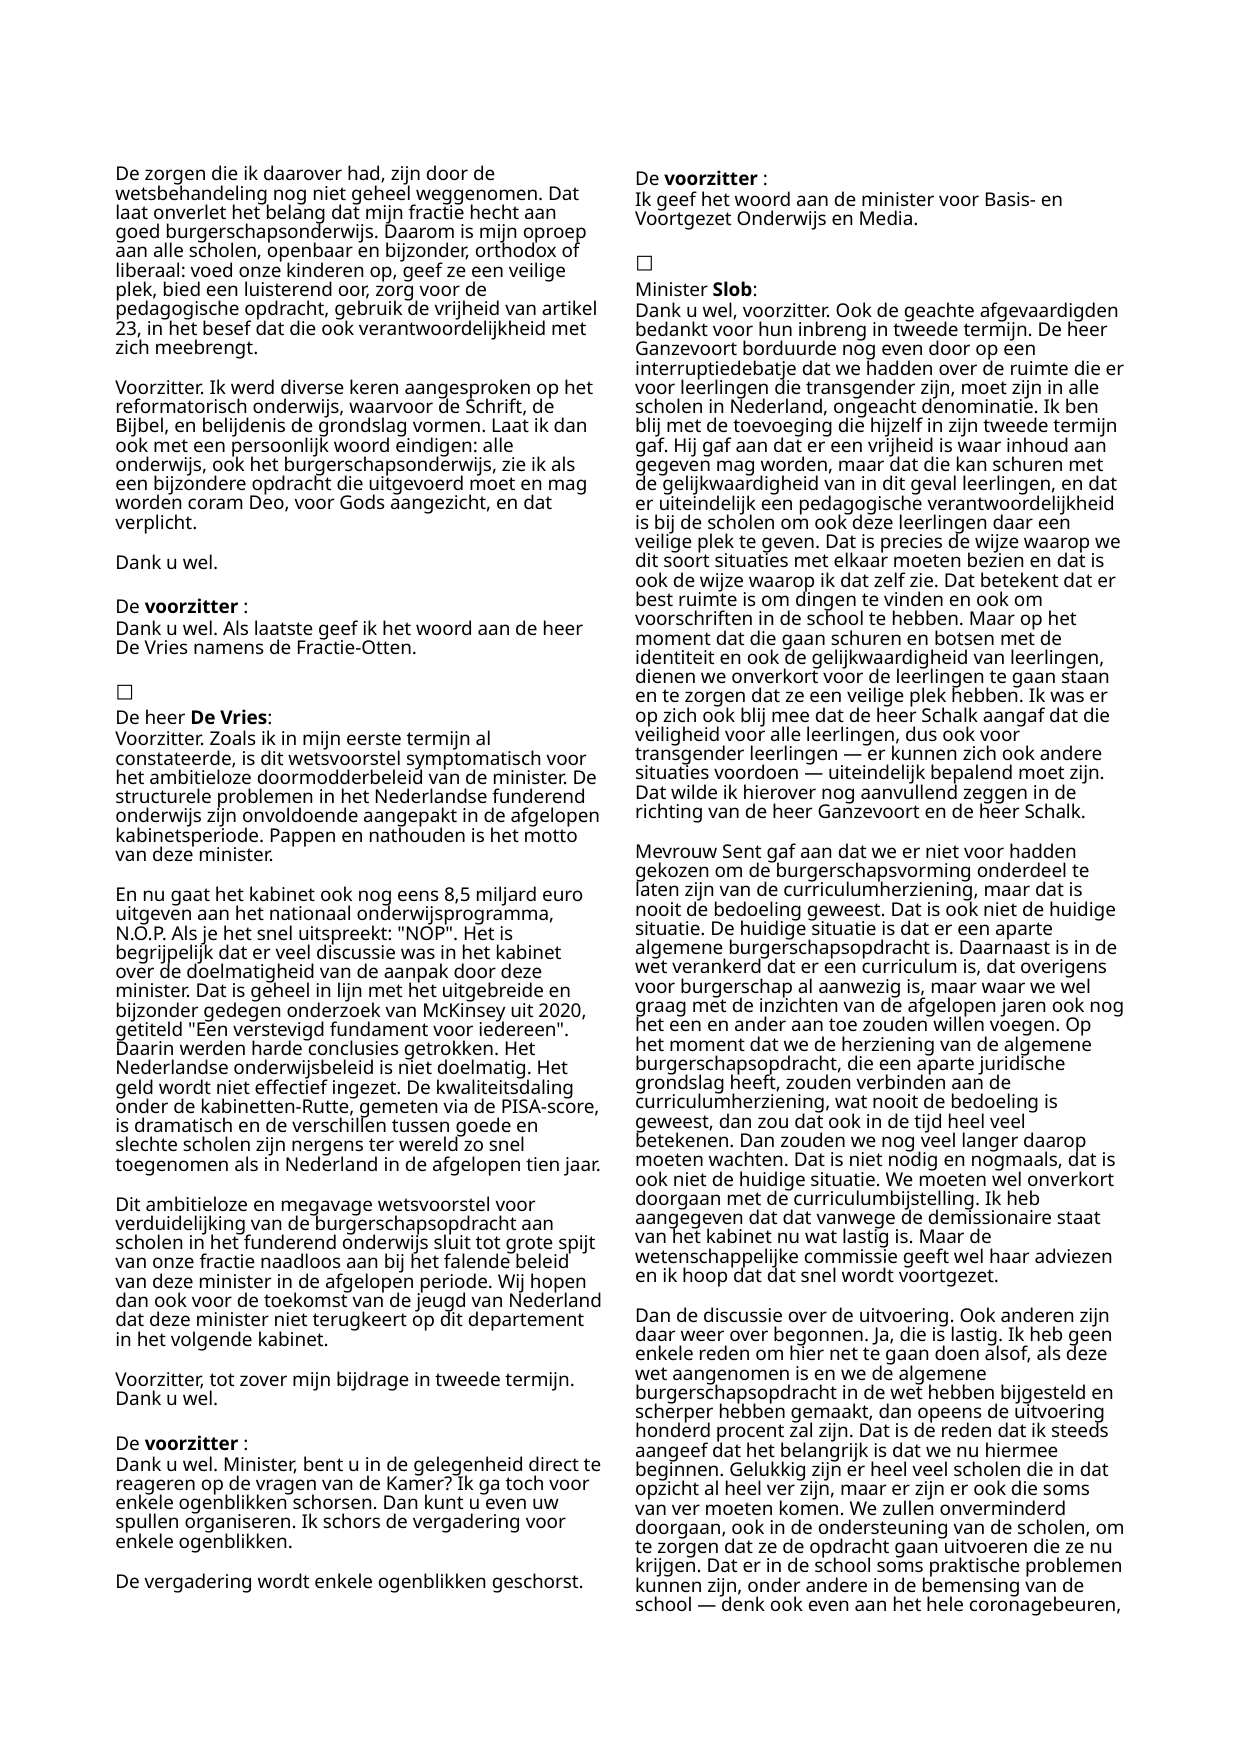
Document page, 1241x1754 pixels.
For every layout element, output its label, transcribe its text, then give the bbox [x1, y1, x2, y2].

text Voorzitter. Ik werd diverse keren aangesproken op het reformatorisch onderwijs, waarvoor de Schrift, de Bijbel, en belijdenis de grondslag vormen. Laat ik dan ook met een persoonlijk woord eindigen: alle onderwijs, ook het burgerschapsonderwijs, zie ik als een bijzondere opdracht die uitgevoerd moet en mag worden coram Deo, voor Gods aangezicht, en dat verplicht. [115, 379, 605, 533]
text En nu gaat het kabinet ook nog eens 8,5 miljard euro uitgeven aan het nationaal onderwijsprogramma, N.O.P. Als je het snel uitspreekt: "NOP". Het is begrijpelijk dat er veel discussie was in het kabinet over de doelmatigheid van de aanpak door deze minister. Dat is geheel in lijn met het uitgebreide en bijzonder gedegen onderzoek van McKinsey uit 2020, getiteld "Een verstevigd fundament voor iedereen". Daarin werden harde conclusies getrokken. Het Nederlandse onderwijsbeleid is niet doelmatig. Het geld wordt niet effectief ingezet. De kwaliteitsdaling onder de kabinetten-Rutte, gemeten via de PISA-score, is dramatisch en de verschillen tussen goede en slechte scholen zijn nergens ter wereld zo snel toegenomen als in Nederland in de afgelopen tien jaar. [115, 886, 605, 1175]
text De heer De Vries: [115, 704, 605, 730]
text De voorzitter : [115, 1430, 605, 1456]
text Voorzitter, tot zover mijn bijdrage in tweede termijn. Dank u wel. [115, 1371, 605, 1409]
text ⬜ [115, 679, 605, 704]
text ⬜ [635, 250, 1125, 276]
text Dank u wel, voorzitter. Ook de geachte afgevaardigden bedankt voor hun inbreng in tweede termijn. De heer Ganzevoort borduurde nog even door op een interruptiedebatje dat we hadden over de ruimte die er voor leerlingen die transgender zijn, moet zijn in alle scholen in Nederland, ongeacht denominatie. Ik ben blij met de toevoeging die hijzelf in zijn tweede termijn gaf. Hij gaf aan dat er een vrijheid is waar inhoud aan gegeven mag worden, maar dat die kan schuren met de gelijkwaardigheid van in dit geval leerlingen, en dat er uiteindelijk een pedagogische verantwoordelijkheid is bij de scholen om ook deze leerlingen daar een veilige plek te geven. Dat is precies de wijze waarop we dit soort situaties met elkaar moeten bezien en dat is ook de wijze waarop ik dat zelf zie. Dat betekent dat er best ruimte is om dingen te vinden en ook om voorschriften in de school te hebben. Maar op het moment dat die gaan schuren en botsen met de identiteit en ook de gelijkwaardigheid van leerlingen, dienen we onverkort voor de leerlingen te gaan staan en te zorgen dat ze een veilige plek hebben. Ik was er op zich ook blij mee dat de heer Schalk aangaf dat die veiligheid voor alle leerlingen, dus ook voor transgender leerlingen — er kunnen zich ook andere situaties voordoen — uiteindelijk bepalend moet zijn. Dat wilde ik hierover nog aanvullend zeggen in de richting van de heer Ganzevoort en de heer Schalk. [635, 302, 1125, 822]
text Dank u wel. [115, 554, 605, 573]
text Mevrouw Sent gaf aan dat we er niet voor hadden gekozen om de burgerschapsvorming onderdeel te laten zijn van de curriculumherziening, maar dat is nooit de bedoeling geweest. Dat is ook niet de huidige situatie. De huidige situatie is dat er een aparte algemene burgerschapsopdracht is. Daarnaast is in de wet verankerd dat er een curriculum is, dat overigens voor burgerschap al aanwezig is, maar waar we wel graag met de inzichten van de afgelopen jaren ook nog het een en ander aan toe zouden willen voegen. Op het moment dat we de herziening van de algemene burgerschapsopdracht, die een aparte juridische grondslag heeft, zouden verbinden aan de curriculumherziening, wat nooit de bedoeling is geweest, dan zou dat ook in de tijd heel veel betekenen. Dan zouden we nog veel langer daarop moeten wachten. Dat is niet nodig en nogmaals, dat is ook niet de huidige situatie. We moeten wel onverkort doorgaan met de curriculumbijstelling. Ik heb aangegeven dat dat vanwege de demissionaire staat van het kabinet nu wat lastig is. Maar de wetenschappelijke commissie geeft wel haar adviezen en ik hoop dat dat snel wordt voortgezet. [635, 843, 1125, 1286]
text Dan de discussie over de uitvoering. Ook anderen zijn daar weer over begonnen. Ja, die is lastig. Ik heb geen enkele reden om hier net te gaan doen alsof, als deze wet aangenomen is en we de algemene burgerschapsopdracht in de wet hebben bijgesteld en scherper hebben gemaakt, dan opeens de uitvoering honderd procent zal zijn. Dat is de reden dat ik steeds aangeef dat het belangrijk is dat we nu hiermee beginnen. Gelukkig zijn er heel veel scholen die in dat opzicht al heel ver zijn, maar er zijn er ook die soms van ver moeten komen. We zullen onverminderd doorgaan, ook in de ondersteuning van de scholen, om te zorgen dat ze de opdracht gaan uitvoeren die ze nu krijgen. Dat er in de school soms praktische problemen kunnen zijn, onder andere in de bemensing van de school — denk ook even aan het hele coronagebeuren, [635, 1307, 1125, 1615]
text Voorzitter. Zoals ik in mijn eerste termijn al constateerde, is dit wetsvoorstel symptomatisch voor het ambitieloze doormodderbeleid van de minister. De structurele problemen in het Nederlandse funderend onderwijs zijn onvoldoende aangepakt in de afgelopen kabinetsperiode. Pappen en nathouden is het motto van deze minister. [115, 730, 605, 865]
text De voorzitter : [115, 594, 605, 619]
text Minister Slob: [635, 276, 1125, 302]
text De zorgen die ik daarover had, zijn door de wetsbehandeling nog niet geheel weggenomen. Dat laat onverlet het belang dat mijn fractie hecht aan goed burgerschapsonderwijs. Daarom is mijn oproep aan alle scholen, openbaar en bijzonder, orthodox of liberaal: voed onze kinderen op, geef ze een veilige plek, bied een luisterend oor, zorg voor de pedagogische opdracht, gebruik de vrijheid van artikel 23, in het besef dat die ook verantwoordelijkheid met zich meebrengt. [115, 165, 605, 358]
text De voorzitter : [635, 165, 1125, 191]
text Ik geef het woord aan de minister voor Basis- en Voortgezet Onderwijs en Media. [635, 191, 1125, 229]
text De vergadering wordt enkele ogenblikken geschorst. [115, 1573, 605, 1592]
text Dank u wel. Minister, bent u in de gelegenheid direct te reageren op de vragen van de Kamer? Ik ga toch voor enkele ogenblikken schorsen. Dan kunt u even uw spullen organiseren. Ik schors de vergadering voor enkele ogenblikken. [115, 1456, 605, 1552]
text Dit ambitieloze en megavage wetsvoorstel voor verduidelijking van de burgerschapsopdracht aan scholen in het funderend onderwijs sluit tot grote spijt van onze fractie naadloos aan bij het falende beleid van deze minister in de afgelopen periode. Wij hopen dan ook voor de toekomst van de jeugd van Nederland dat deze minister niet terugkeert op dit departement in het volgende kabinet. [115, 1196, 605, 1350]
text Dank u wel. Als laatste geef ik het woord aan de heer De Vries namens de Fractie-Otten. [115, 619, 605, 658]
